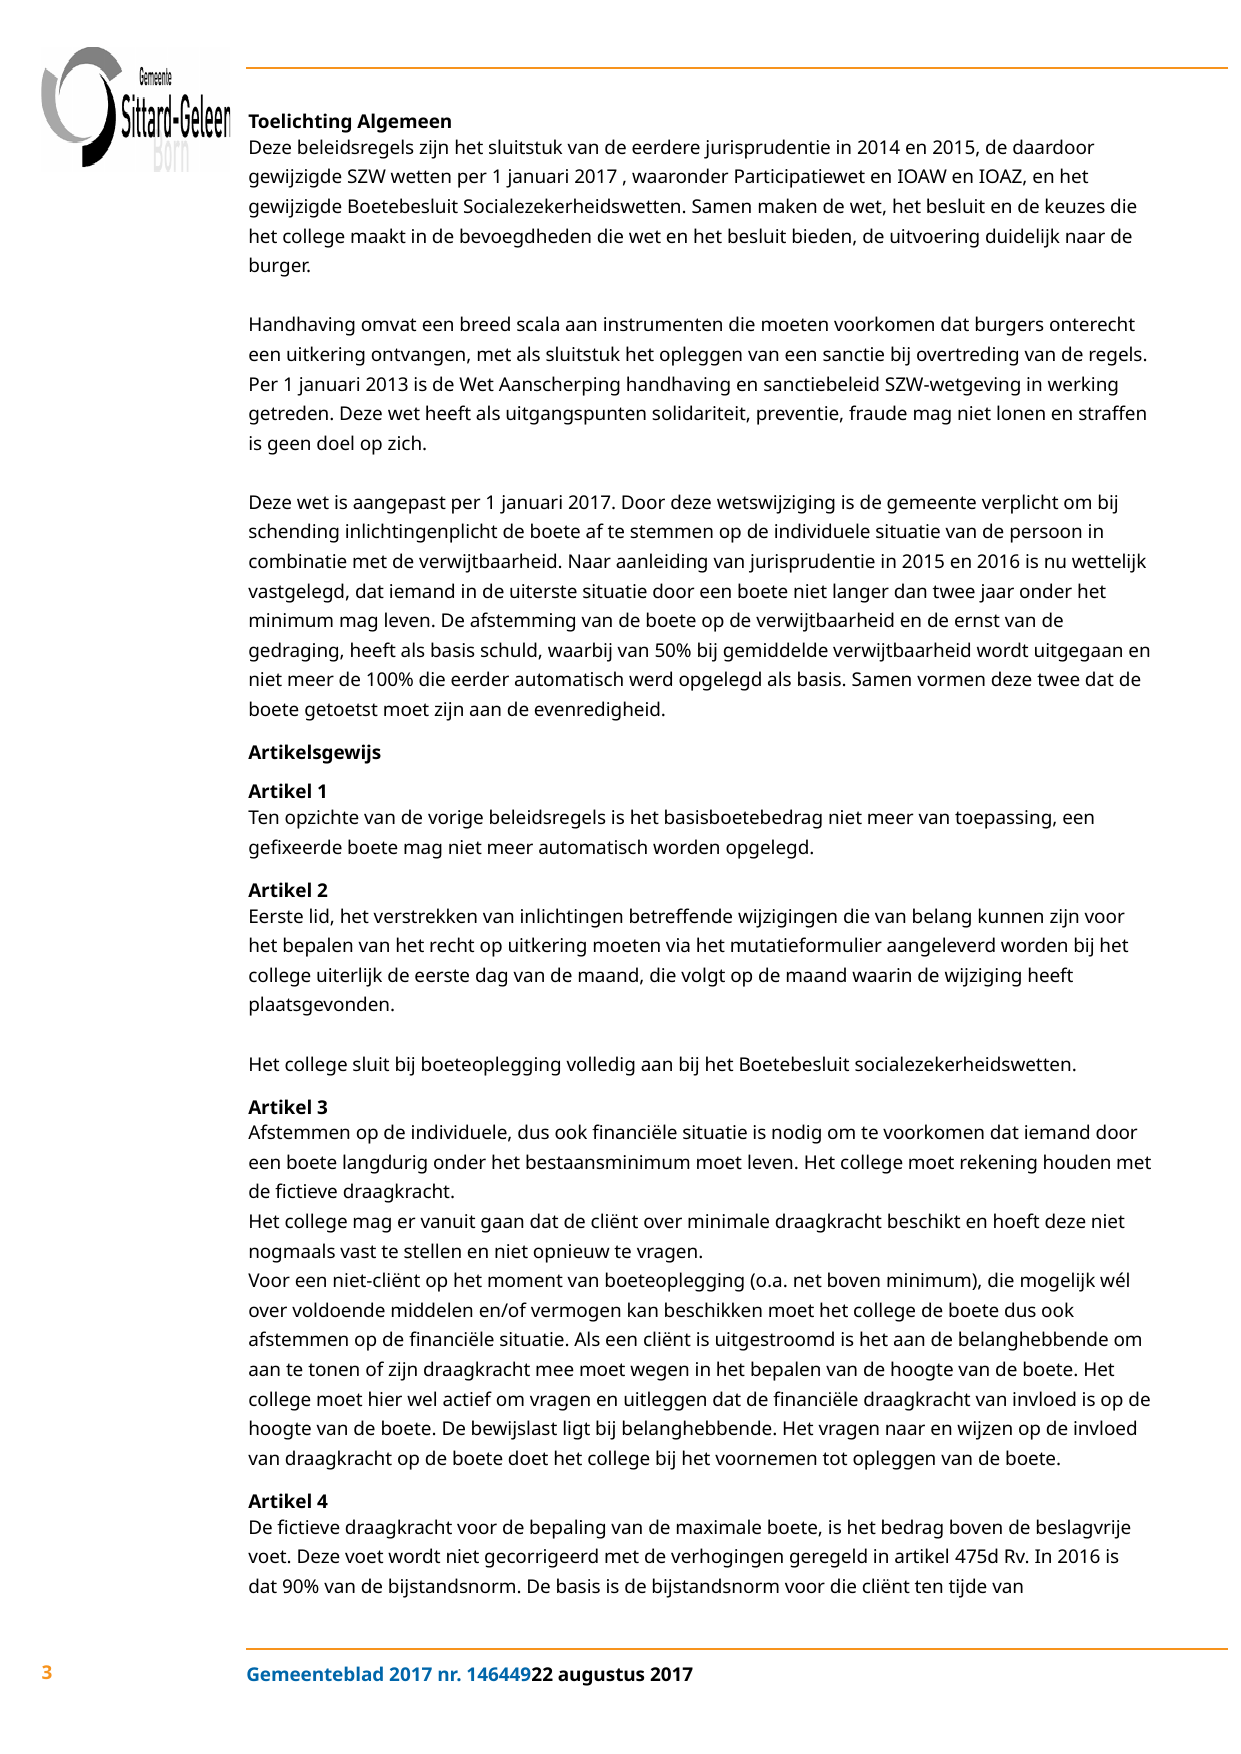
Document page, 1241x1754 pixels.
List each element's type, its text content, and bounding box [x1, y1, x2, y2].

text Het college sluit bij boeteoplegging volledig aan bij het Boetebesluit socialezekerheidswetten. [248, 1051, 1152, 1076]
text Handhaving omvat een breed scala aan instrumenten die moeten voorkomen dat burgers onterecht een uitkering ontvangen, met als sluitstuk het opleggen van een sanctie bij overtreding van de regels. Per 1 januari 2013 is de Wet Aanscherping handhaving en sanctiebeleid SZW-wetgeving in werking getreden. Deze wet heeft als uitgangspunten solidariteit, preventie, fraude mag niet lonen en straffen is geen doel op zich. [248, 312, 1152, 456]
text De fictieve draagkracht voor de bepaling van de maximale boete, is het bedrag boven de beslagvrije voet. Deze voet wordt niet gecorrigeerd met de verhogingen geregeld in artikel 475d Rv. In 2016 is dat 90% van de bijstandsnorm. De basis is de bijstandsnorm voor die cliënt ten tijde van [248, 1514, 1152, 1599]
text Artikelsgewijs [248, 739, 1152, 765]
text Ten opzichte van de vorige beleidsregels is het basisboetebedrag niet meer van toepassing, een gefixeerde boete mag niet meer automatisch worden opgelegd. [248, 804, 1152, 860]
text Eerste lid, het verstrekken van inlichtingen betreffende wijzigingen die van belang kunnen zijn voor het bepalen van het recht op uitkering moeten via het mutatieformulier aangeleverd worden bij het college uiterlijk de eerste dag van de maand, die volgt op de maand waarin de wijziging heeft plaatsgevonden. [248, 903, 1152, 1017]
text Deze beleidsregels zijn het sluitstuk van de eerdere jurisprudentie in 2014 en 2015, de daardoor gewijzigde SZW wetten per 1 januari 2017 , waaronder Participatiewet en IOAW en IOAZ, en het gewijzigde Boetebesluit Socialezekerheidswetten. Samen maken de wet, het besluit en de keuzes die het college maakt in de bevoegdheden die wet en het besluit bieden, de uitvoering duidelijk naar de burger. [248, 134, 1152, 278]
text Het college mag er vanuit gaan dat de cliënt over minimale draagkracht beschikt en hoeft deze niet nogmaals vast te stellen en niet opnieuw te vragen. [248, 1208, 1152, 1264]
text Afstemmen op de individuele, dus ook financiële situatie is nodig om te voorkomen dat iemand door een boete langdurig onder het bestaansminimum moet leven. Het college moet rekening houden met de fictieve draagkracht. [248, 1119, 1152, 1204]
text Deze wet is aangepast per 1 januari 2017. Door deze wetswijziging is de gemeente verplicht om bij schending inlichtingenplicht de boete af te stemmen op de individuele situatie van de persoon in combinatie met de verwijtbaarheid. Naar aanleiding van jurisprudentie in 2015 en 2016 is nu wettelijk vastgelegd, dat iemand in de uiterste situatie door een boete niet langer dan twee jaar onder het minimum mag leven. De afstemming van de boete op de verwijtbaarheid en de ernst van de gedraging, heeft als basis schuld, waarbij van 50% bij gemiddelde verwijtbaarheid wordt uitgegaan en niet meer de 100% die eerder automatisch werd opgelegd als basis. Samen vormen deze twee dat de boete getoetst moet zijn aan de evenredigheid. [248, 489, 1152, 722]
text Toelichting Algemeen [248, 108, 1152, 134]
text Artikel 4 [248, 1488, 1152, 1514]
text Artikel 2 [248, 877, 1152, 903]
text Artikel 1 [248, 779, 1152, 804]
picture [41, 47, 231, 172]
text Artikel 3 [248, 1094, 1152, 1119]
text Voor een niet-cliënt op het moment van boeteoplegging (o.a. net boven minimum), die mogelijk wél over voldoende middelen en/of vermogen kan beschikken moet het college de boete dus ook afstemmen op de financiële situatie. Als een cliënt is uitgestroomd is het aan de belanghebbende om aan te tonen of zijn draagkracht mee moet wegen in het bepalen van de hoogte van de boete. Het college moet hier wel actief om vragen en uitleggen dat de financiële draagkracht van invloed is op de hoogte van de boete. De bewijslast ligt bij belanghebbende. Het vragen naar en wijzen op de invloed van draagkracht op de boete doet het college bij het voornemen tot opleggen van de boete. [248, 1267, 1152, 1471]
